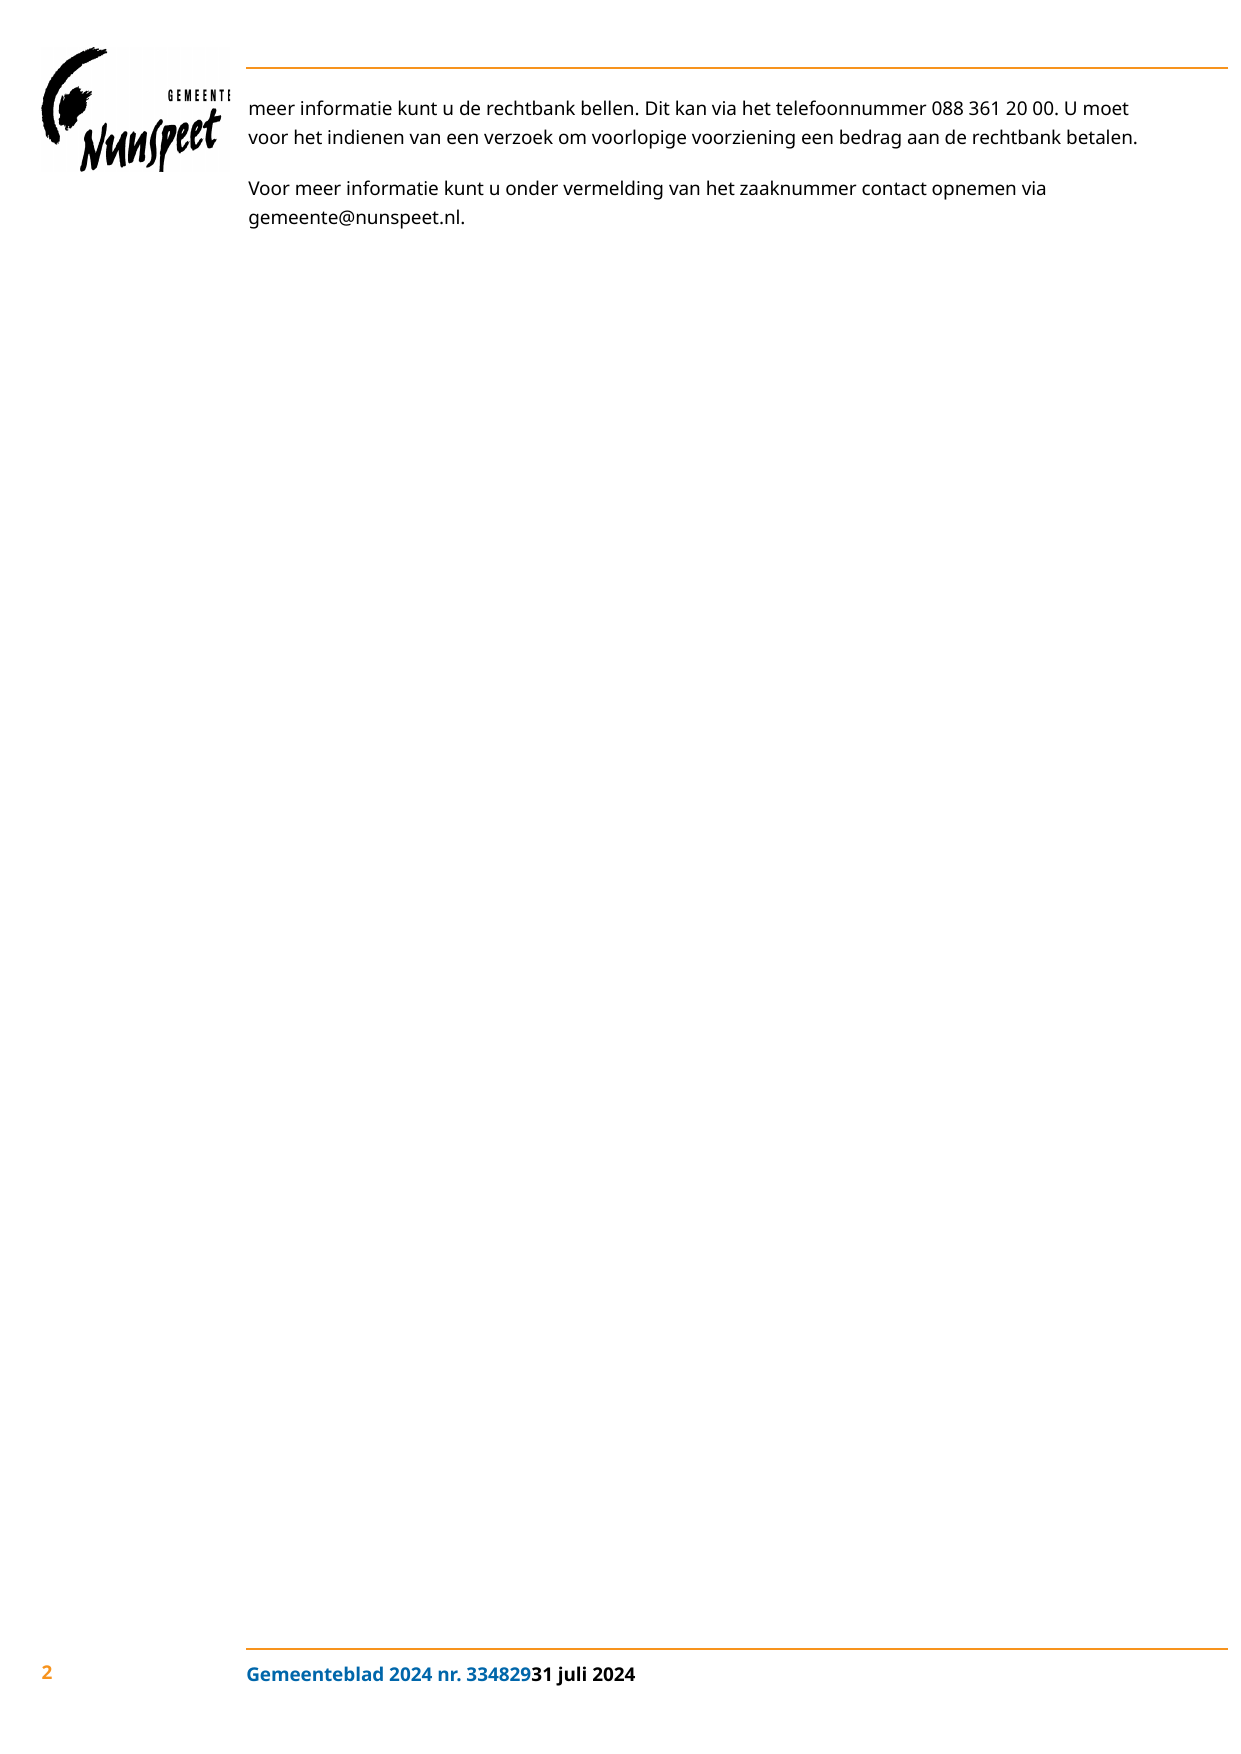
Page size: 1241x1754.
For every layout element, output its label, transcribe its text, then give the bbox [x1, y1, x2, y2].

picture [41, 47, 231, 172]
text meer informatie kunt u de rechtbank bellen. Dit kan via het telefoonnummer 088 361 20 00. U moet voor het indienen van een verzoek om voorlopige voorziening een bedrag aan de rechtbank betalen. [248, 95, 1152, 150]
text Voor meer informatie kunt u onder vermelding van het zaaknummer contact opnemen via gemeente@nunspeet.nl. [248, 175, 1152, 230]
